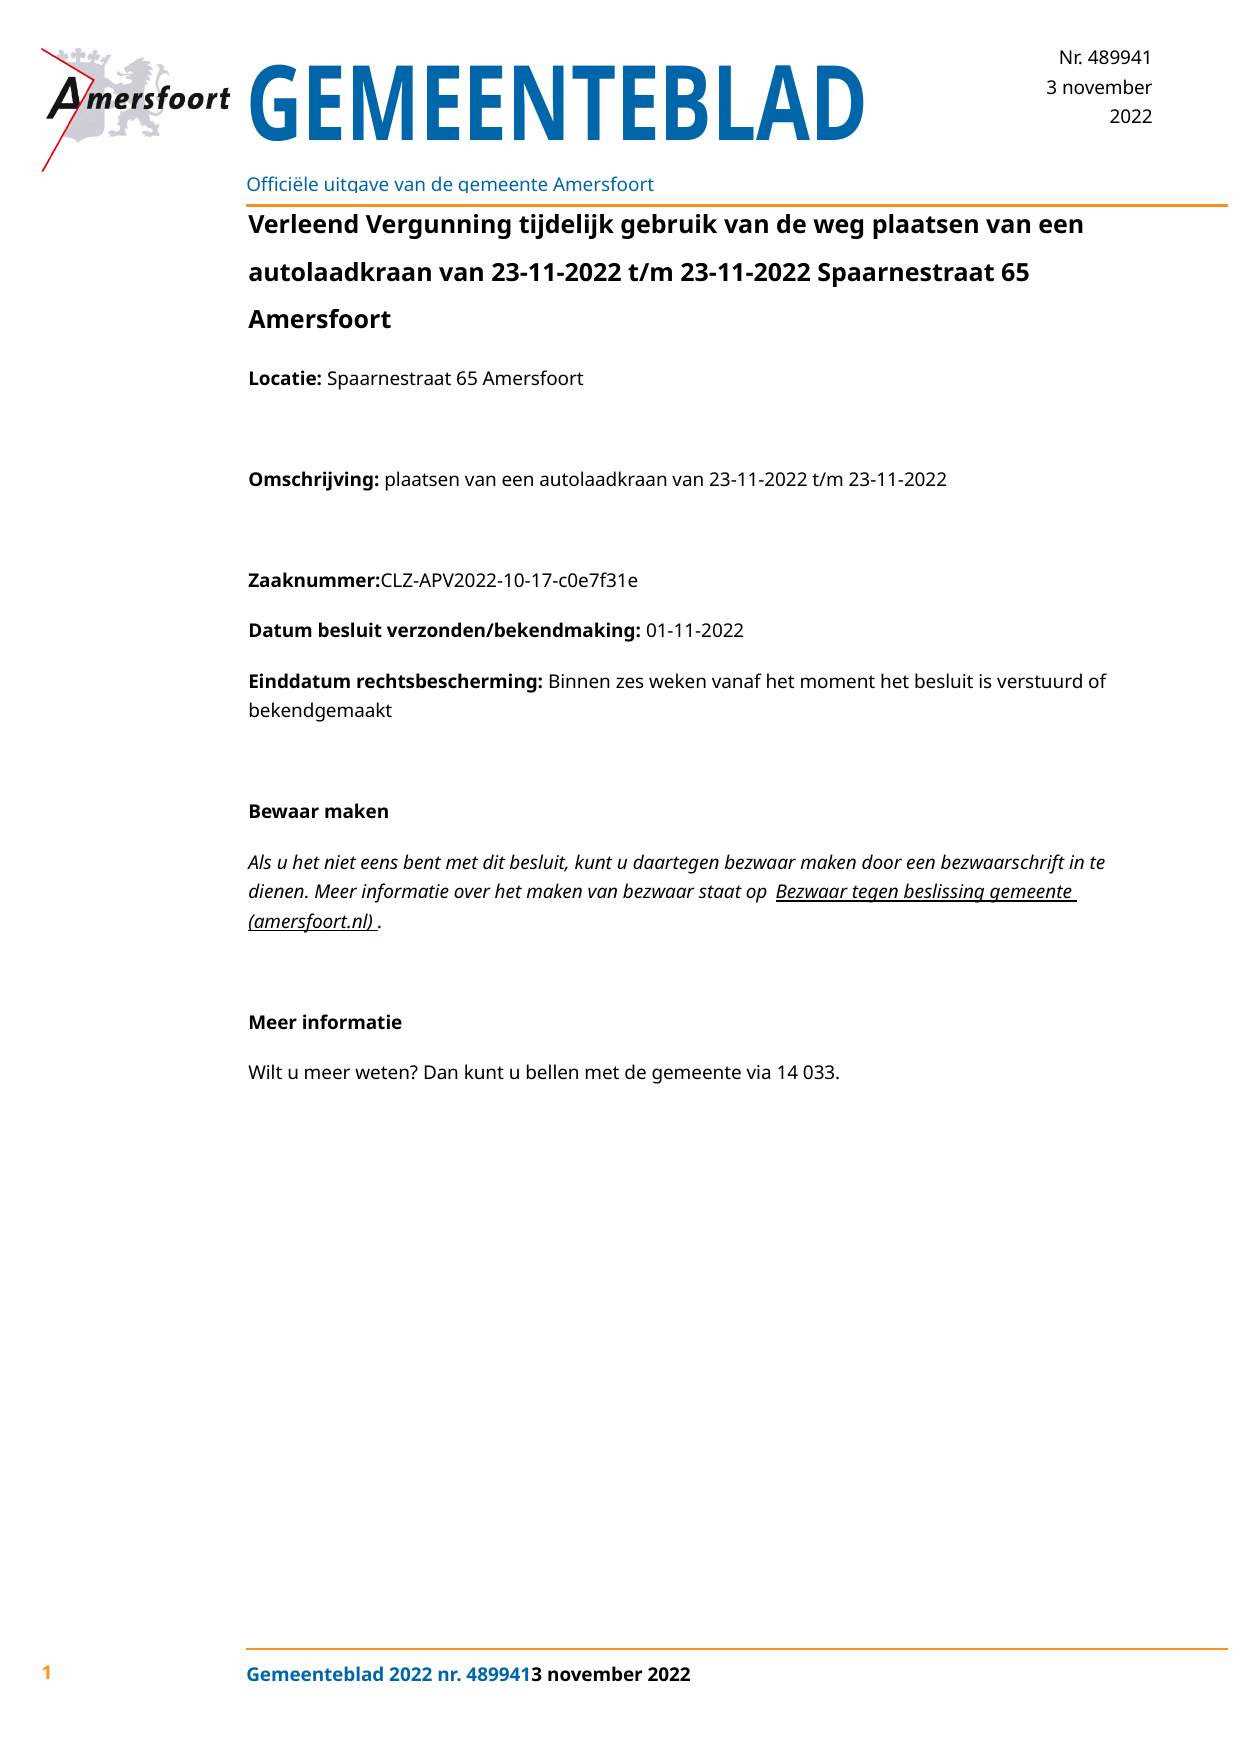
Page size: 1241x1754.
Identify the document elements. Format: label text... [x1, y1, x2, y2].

text Einddatum rechtsbescherming: Binnen zes weken vanaf het moment het besluit is verstuurd of bekendgemaakt [248, 668, 1152, 723]
text Wilt u meer weten? Dan kunt u bellen met de gemeente via 14 033. [248, 1059, 1152, 1085]
text Verleend Vergunning tijdelijk gebruik van de weg plaatsen van een autolaadkraan van 23-11-2022 t/m 23-11-2022 Spaarnestraat 65 Amersfoort [248, 207, 1152, 336]
picture [41, 47, 231, 172]
text Datum besluit verzonden/bekendmaking: 01-11-2022 [248, 618, 1152, 643]
text Meer informatie [248, 1009, 1152, 1034]
text Locatie: Spaarnestraat 65 Amersfoort [248, 366, 1152, 391]
text Bewaar maken [248, 798, 1152, 824]
text Als u het niet eens bent met dit besluit, kunt u daartegen bezwaar maken door een bezwaarschrift in te dienen. Meer informatie over het maken van bezwaar staat op Bezwaar tegen beslissing gemeente (amersfoort.nl) . [248, 849, 1152, 934]
text Omschrijving: plaatsen van een autolaadkraan van 23-11-2022 t/m 23-11-2022 [248, 466, 1152, 492]
text Zaaknummer:CLZ-APV2022-10-17-c0e7f31e [248, 567, 1152, 593]
